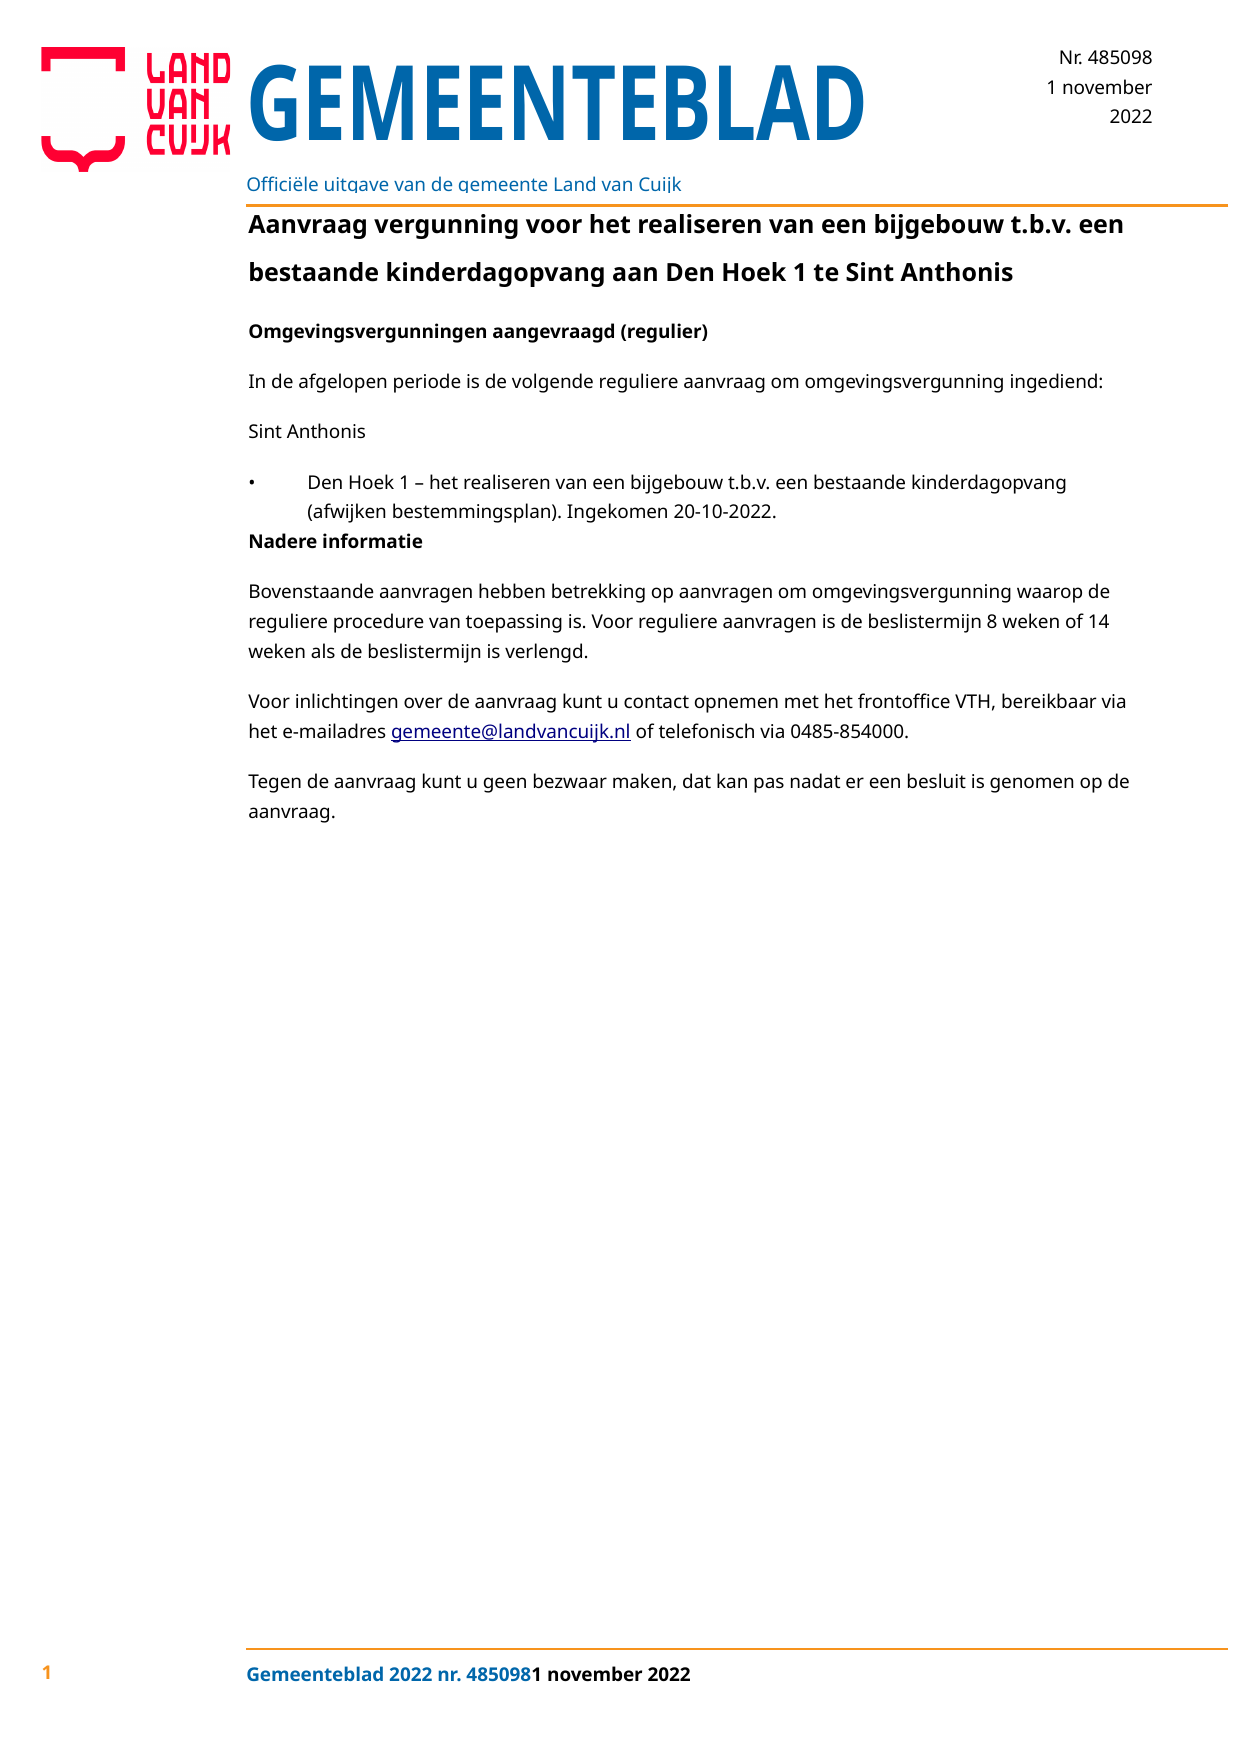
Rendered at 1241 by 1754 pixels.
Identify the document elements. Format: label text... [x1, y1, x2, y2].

list Den Hoek 1 – het realiseren van een bijgebouw t.b.v. een bestaande kinderdagopvang (afwijken bestemmingsplan). Ingekomen 20-10-2022. [248, 469, 1152, 524]
text Sint Anthonis [248, 419, 1152, 444]
text In de afgelopen periode is de volgende reguliere aanvraag om omgevingsvergunning ingediend: [248, 368, 1152, 394]
picture [41, 47, 231, 172]
text Voor inlichtingen over de aanvraag kunt u contact opnemen met het frontoffice VTH, bereikbaar via het e-mailadres gemeente@landvancuijk.nl of telefonisch via 0485-854000. [248, 688, 1152, 744]
text Tegen de aanvraag kunt u geen bezwaar maken, dat kan pas nadat er een besluit is genomen op de aanvraag. [248, 768, 1152, 824]
text Nadere informatie [248, 528, 1152, 554]
text Bovenstaande aanvragen hebben betrekking op aanvragen om omgevingsvergunning waarop de reguliere procedure van toepassing is. Voor reguliere aanvragen is de beslistermijn 8 weken of 14 weken als de beslistermijn is verlengd. [248, 579, 1152, 664]
text Omgevingsvergunningen aangevraagd (regulier) [248, 318, 1152, 344]
text Aanvraag vergunning voor het realiseren van een bijgebouw t.b.v. een bestaande kinderdagopvang aan Den Hoek 1 te Sint Anthonis [248, 207, 1152, 288]
